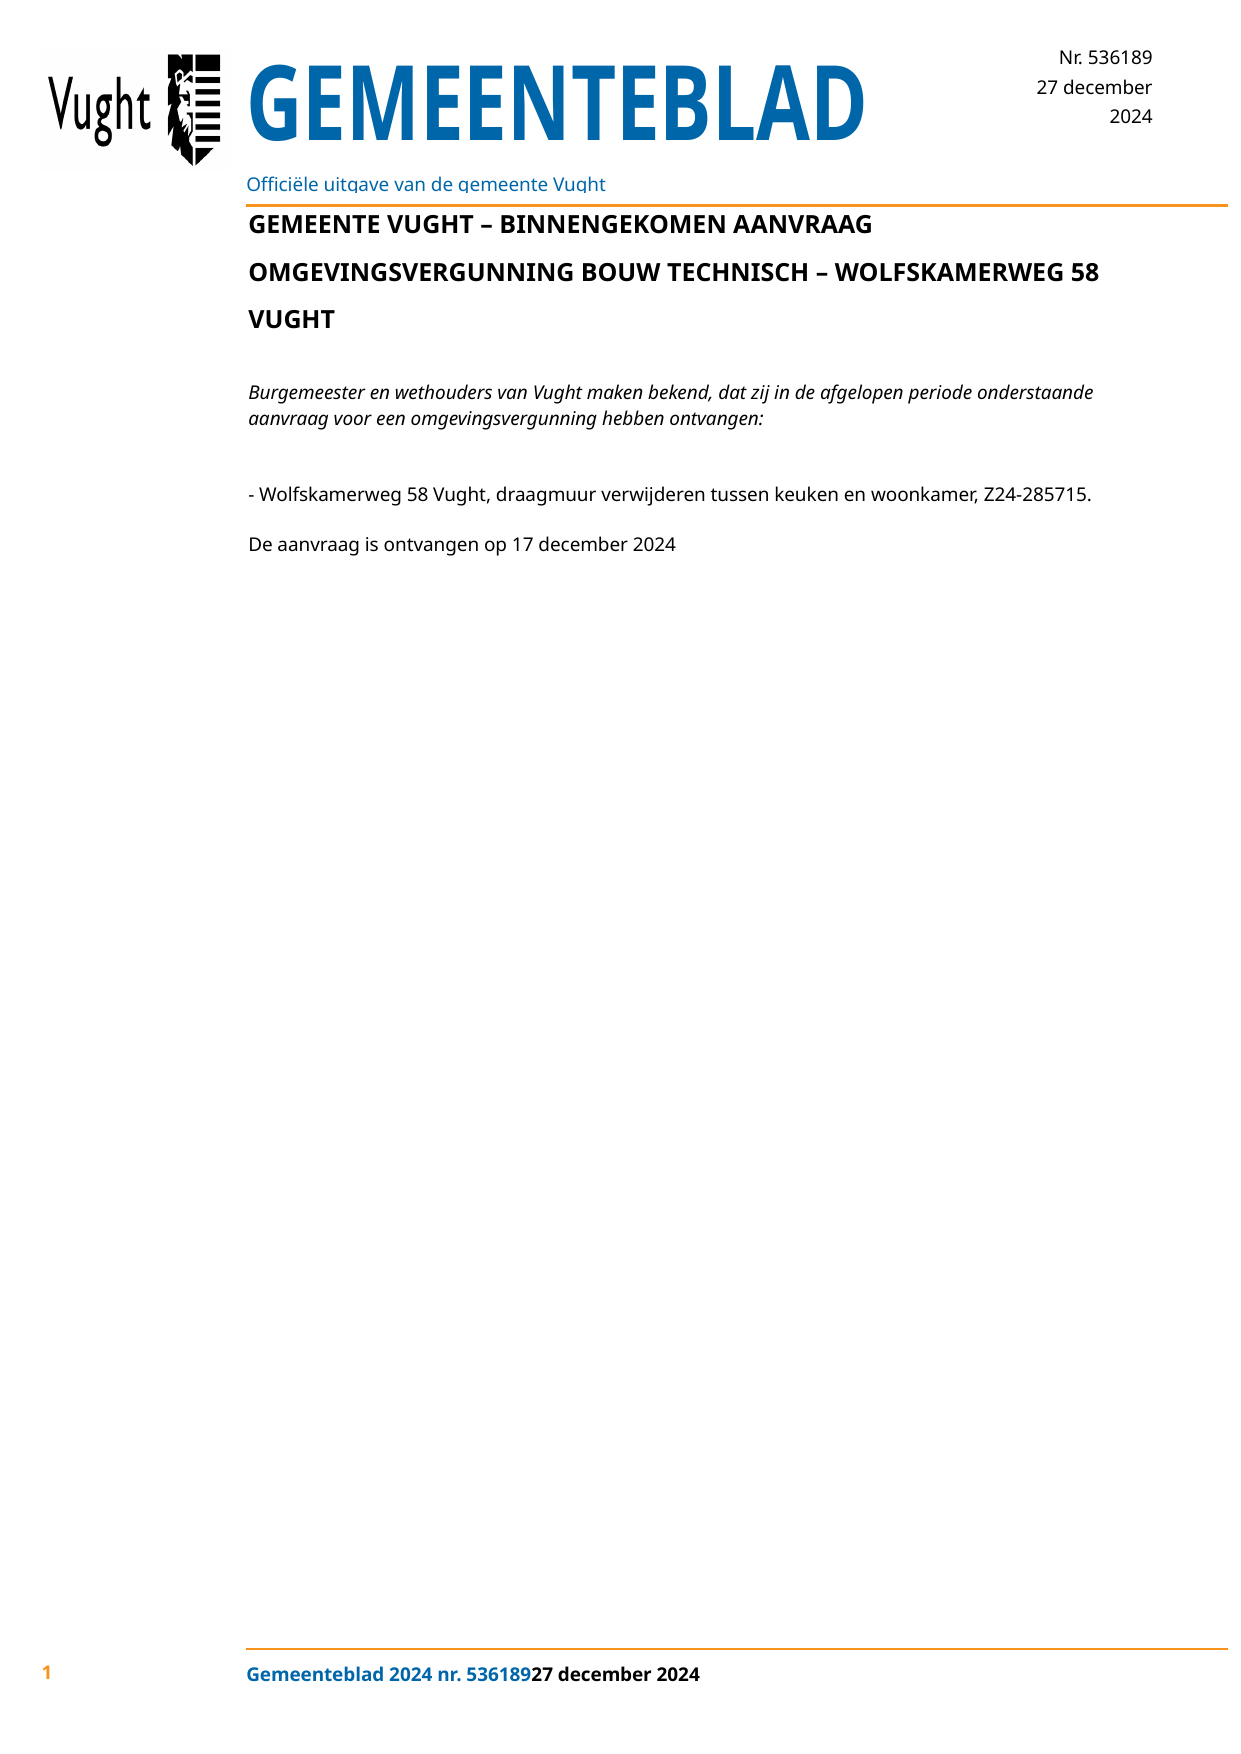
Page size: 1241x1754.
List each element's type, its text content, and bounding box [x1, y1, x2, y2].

text - Wolfskamerweg 58 Vught, draagmuur verwijderen tussen keuken en woonkamer, Z24-285715. [248, 481, 1152, 507]
text Burgemeester en wethouders van Vught maken bekend, dat zij in de afgelopen periode onderstaande aanvraag voor een omgevingsvergunning hebben ontvangen: [248, 379, 1152, 431]
text De aanvraag is ontvangen op 17 december 2024 [248, 531, 1152, 557]
text GEMEENTE VUGHT – BINNENGEKOMEN AANVRAAG OMGEVINGSVERGUNNING BOUW TECHNISCH – WOLFSKAMERWEG 58 VUGHT [248, 207, 1152, 336]
picture [41, 47, 231, 172]
